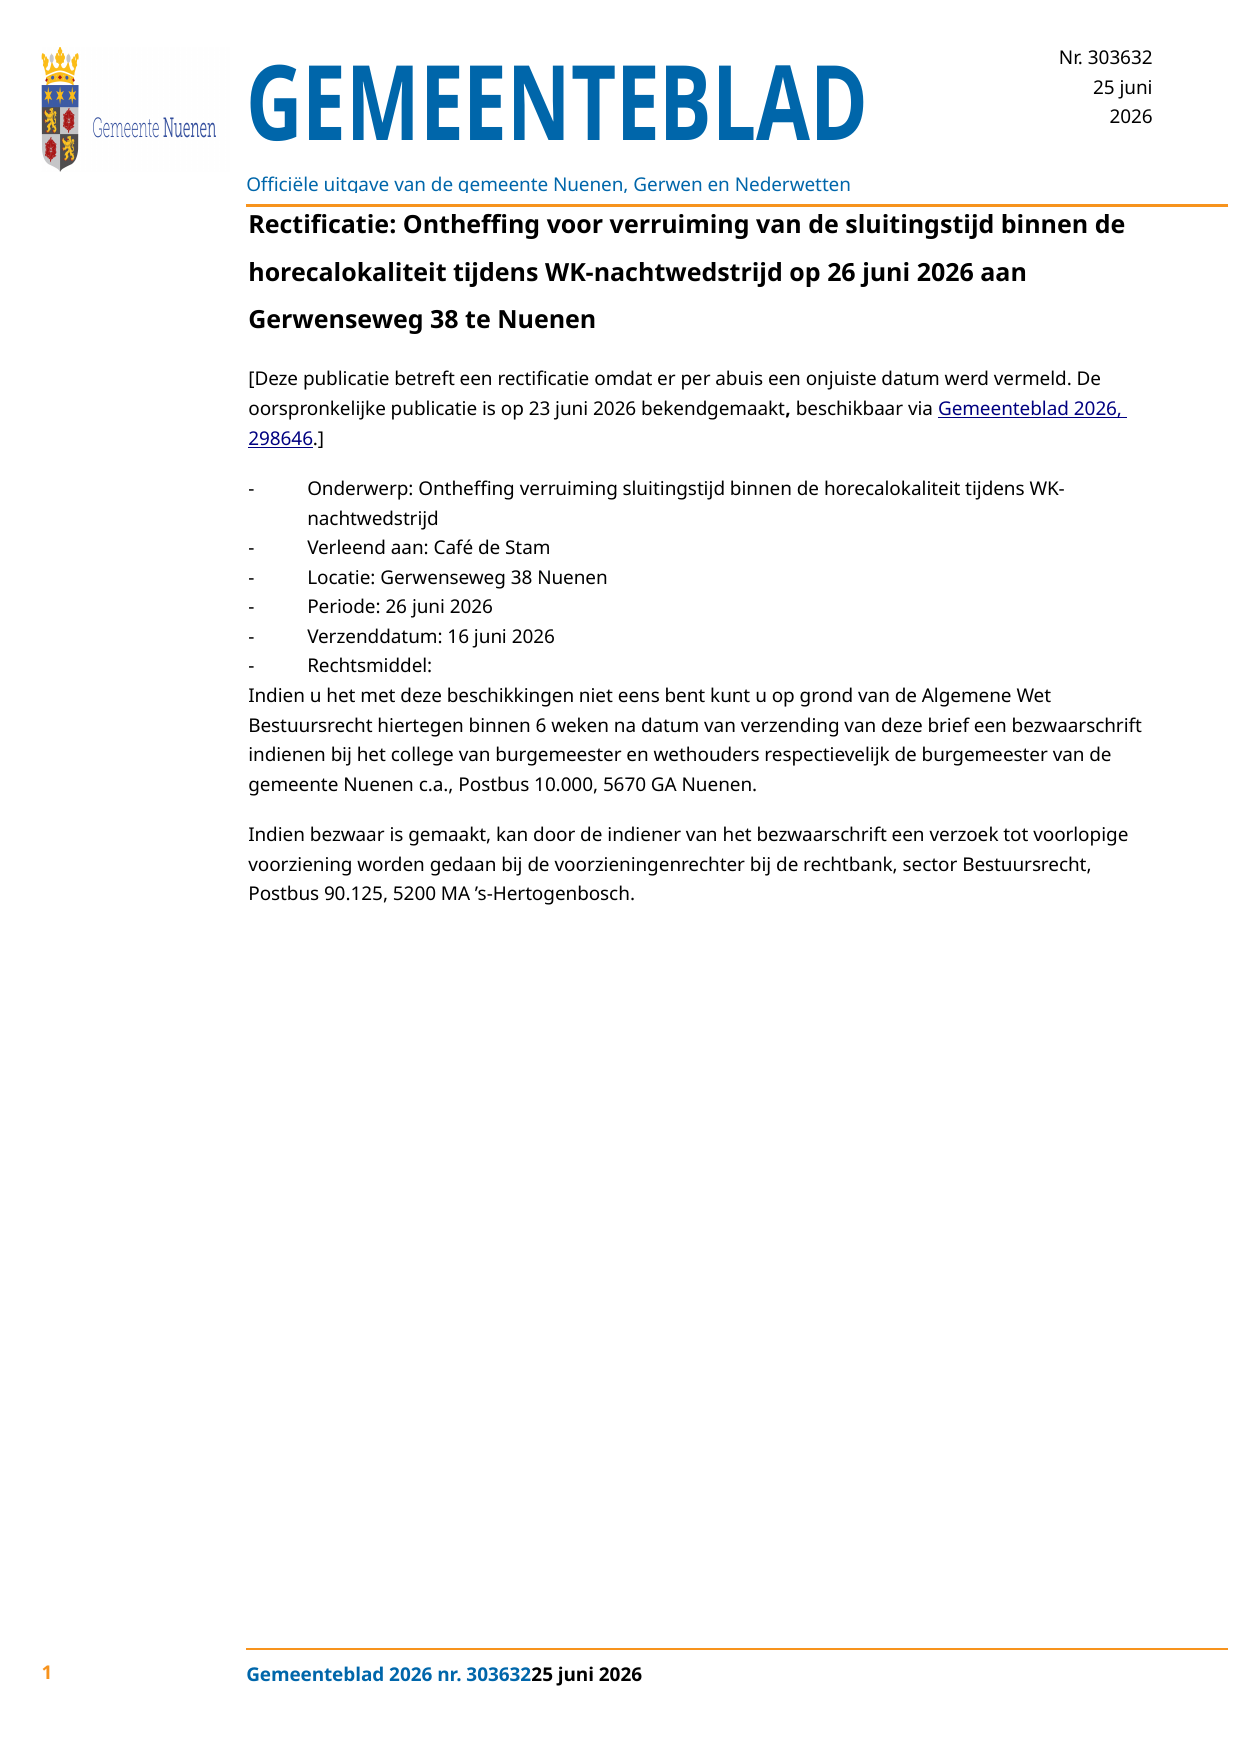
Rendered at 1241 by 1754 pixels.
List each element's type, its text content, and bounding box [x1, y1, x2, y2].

text Indien u het met deze beschikkingen niet eens bent kunt u op grond van de Algemene Wet Bestuursrecht hiertegen binnen 6 weken na datum van verzending van deze brief een bezwaarschrift indienen bij het college van burgemeester en wethouders respectievelijk de burgemeester van de gemeente Nuenen c.a., Postbus 10.000, 5670 GA Nuenen. [248, 682, 1152, 797]
picture [41, 47, 231, 172]
text Rectificatie: Ontheffing voor verruiming van de sluitingstijd binnen de horecalokaliteit tijdens WK-nachtwedstrijd op 26 juni 2026 aan Gerwenseweg 38 te Nuenen [248, 207, 1152, 336]
list Verleend aan: Café de Stam [248, 534, 1152, 560]
list Onderwerp: Ontheffing verruiming sluitingstijd binnen de horecalokaliteit tijdens WK-nachtwedstrijd [248, 475, 1152, 530]
list Periode: 26 juni 2026 [248, 593, 1152, 619]
text [Deze publicatie betreft een rectificatie omdat er per abuis een onjuiste datum werd vermeld. De oorspronkelijke publicatie is op 23 juni 2026 bekendgemaakt, beschikbaar via Gemeenteblad 2026, 298646.] [248, 366, 1152, 450]
list Locatie: Gerwenseweg 38 Nuenen [248, 564, 1152, 589]
text Indien bezwaar is gemaakt, kan door de indiener van het bezwaarschrift een verzoek tot voorlopige voorziening worden gedaan bij de voorzieningenrechter bij de rechtbank, sector Bestuursrecht, Postbus 90.125, 5200 MA ’s-Hertogenbosch. [248, 821, 1152, 906]
list Verzenddatum: 16 juni 2026 [248, 623, 1152, 649]
list Rechtsmiddel: [248, 653, 1152, 678]
